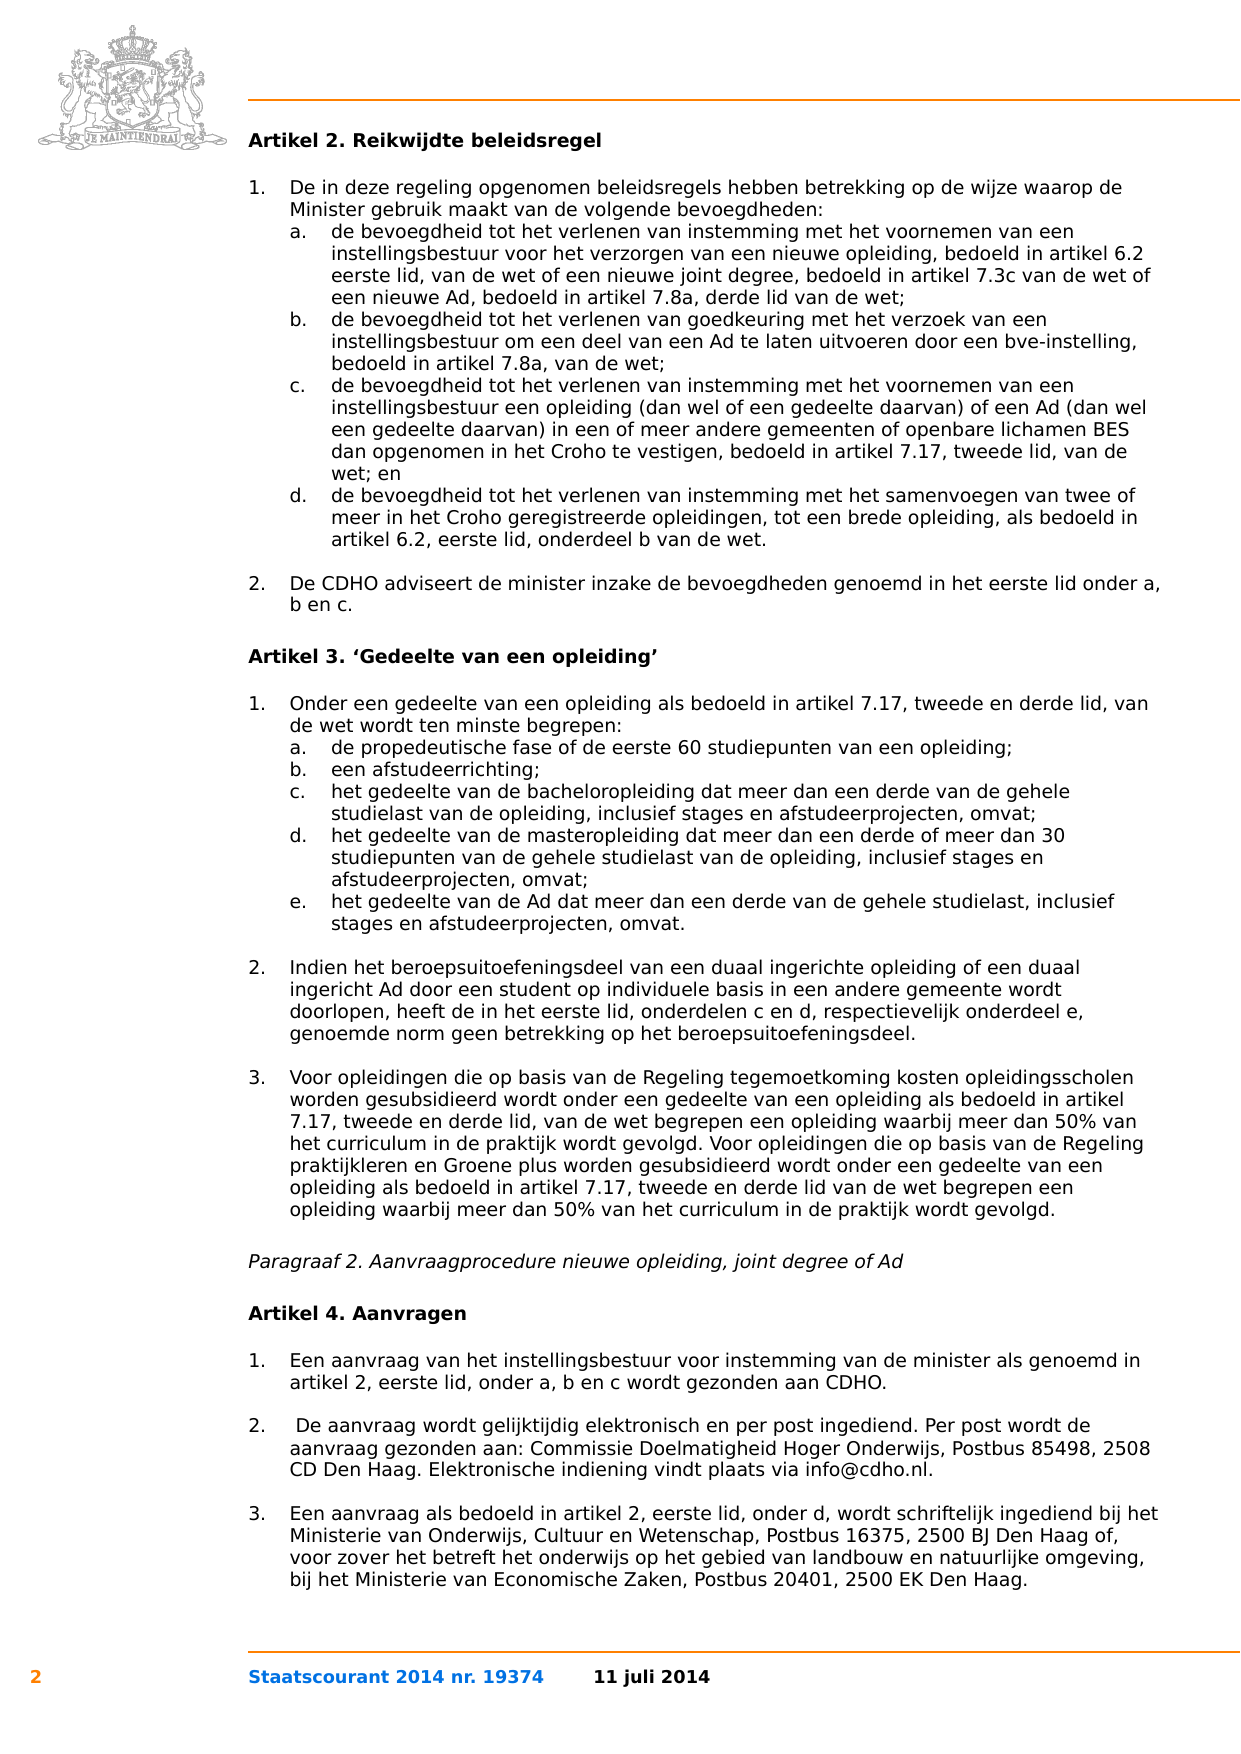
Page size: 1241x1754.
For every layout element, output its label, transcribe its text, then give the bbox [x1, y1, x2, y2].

text c. de bevoegdheid tot het verlenen van instemming met het voornemen van een instellingsbestuur een opleiding (dan wel of een gedeelte daarvan) of een Ad (dan wel een gedeelte daarvan) in een of meer andere gemeenten of openbare lichamen BES dan opgenomen in het Croho te vestigen, bedoeld in artikel 7.17, tweede lid, van de wet; en [289, 375, 1163, 484]
subtitle Artikel 4. Aanvragen [248, 1303, 1163, 1324]
text 1. De in deze regeling opgenomen beleidsregels hebben betrekking op de wijze waarop de Minister gebruik maakt van de volgende bevoegdheden: [248, 177, 1163, 221]
picture [38, 25, 227, 150]
text 3. Een aanvraag als bedoeld in artikel 2, eerste lid, onder d, wordt schriftelijk ingediend bij het Ministerie van Onderwijs, Cultuur en Wetenschap, Postbus 16375, 2500 BJ Den Haag of, voor zover het betreft het onderwijs op het gebied van landbouw en natuurlijke omgeving, bij het Ministerie van Economische Zaken, Postbus 20401, 2500 EK Den Haag. [248, 1503, 1163, 1591]
text d. het gedeelte van de masteropleiding dat meer dan een derde of meer dan 30 studiepunten van de gehele studielast van de opleiding, inclusief stages en afstudeerprojecten, omvat; [289, 825, 1163, 891]
text 2. Indien het beroepsuitoefeningsdeel van een duaal ingerichte opleiding of een duaal ingericht Ad door een student op individuele basis in een andere gemeente wordt doorlopen, heeft de in het eerste lid, onderdelen c en d, respectievelijk onderdeel e, genoemde norm geen betrekking op het beroepsuitoefeningsdeel. [248, 957, 1163, 1045]
subtitle Artikel 2. Reikwijdte beleidsregel [248, 130, 1163, 152]
text 1. Onder een gedeelte van een opleiding als bedoeld in artikel 7.17, tweede en derde lid, van de wet wordt ten minste begrepen: [248, 693, 1163, 737]
text b. de bevoegdheid tot het verlenen van goedkeuring met het verzoek van een instellingsbestuur om een deel van een Ad te laten uitvoeren door een bve-instelling, bedoeld in artikel 7.8a, van de wet; [289, 309, 1163, 375]
text a. de bevoegdheid tot het verlenen van instemming met het voornemen van een instellingsbestuur voor het verzorgen van een nieuwe opleiding, bedoeld in artikel 6.2 eerste lid, van de wet of een nieuwe joint degree, bedoeld in artikel 7.3c van de wet of een nieuwe Ad, bedoeld in artikel 7.8a, derde lid van de wet; [289, 221, 1163, 309]
text c. het gedeelte van de bacheloropleiding dat meer dan een derde van de gehele studielast van de opleiding, inclusief stages en afstudeerprojecten, omvat; [289, 781, 1163, 825]
text a. de propedeutische fase of de eerste 60 studiepunten van een opleiding; [289, 737, 1163, 759]
subtitle Paragraaf 2. Aanvraagprocedure nieuwe opleiding, joint degree of Ad [248, 1251, 1163, 1273]
text b. een afstudeerrichting; [289, 759, 1163, 781]
text 2. De CDHO adviseert de minister inzake de bevoegdheden genoemd in het eerste lid onder a, b en c. [248, 572, 1163, 616]
subtitle Artikel 3. ‘Gedeelte van een opleiding’ [248, 646, 1163, 668]
text e. het gedeelte van de Ad dat meer dan een derde van de gehele studielast, inclusief stages en afstudeerprojecten, omvat. [289, 891, 1163, 935]
text 2. De aanvraag wordt gelijktijdig elektronisch en per post ingediend. Per post wordt de aanvraag gezonden aan: Commissie Doelmatigheid Hoger Onderwijs, Postbus 85498, 2508 CD Den Haag. Elektronische indiening vindt plaats via info@cdho.nl. [248, 1415, 1163, 1481]
text d. de bevoegdheid tot het verlenen van instemming met het samenvoegen van twee of meer in het Croho geregistreerde opleidingen, tot een brede opleiding, als bedoeld in artikel 6.2, eerste lid, onderdeel b van de wet. [289, 484, 1163, 551]
text 3. Voor opleidingen die op basis van de Regeling tegemoetkoming kosten opleidingsscholen worden gesubsidieerd wordt onder een gedeelte van een opleiding als bedoeld in artikel 7.17, tweede en derde lid, van de wet begrepen een opleiding waarbij meer dan 50% van het curriculum in de praktijk wordt gevolgd. Voor opleidingen die op basis van de Regeling praktijkleren en Groene plus worden gesubsidieerd wordt onder een gedeelte van een opleiding als bedoeld in artikel 7.17, tweede en derde lid van de wet begrepen een opleiding waarbij meer dan 50% van het curriculum in de praktijk wordt gevolgd. [248, 1067, 1163, 1221]
text 1. Een aanvraag van het instellingsbestuur voor instemming van de minister als genoemd in artikel 2, eerste lid, onder a, b en c wordt gezonden aan CDHO. [248, 1349, 1163, 1393]
